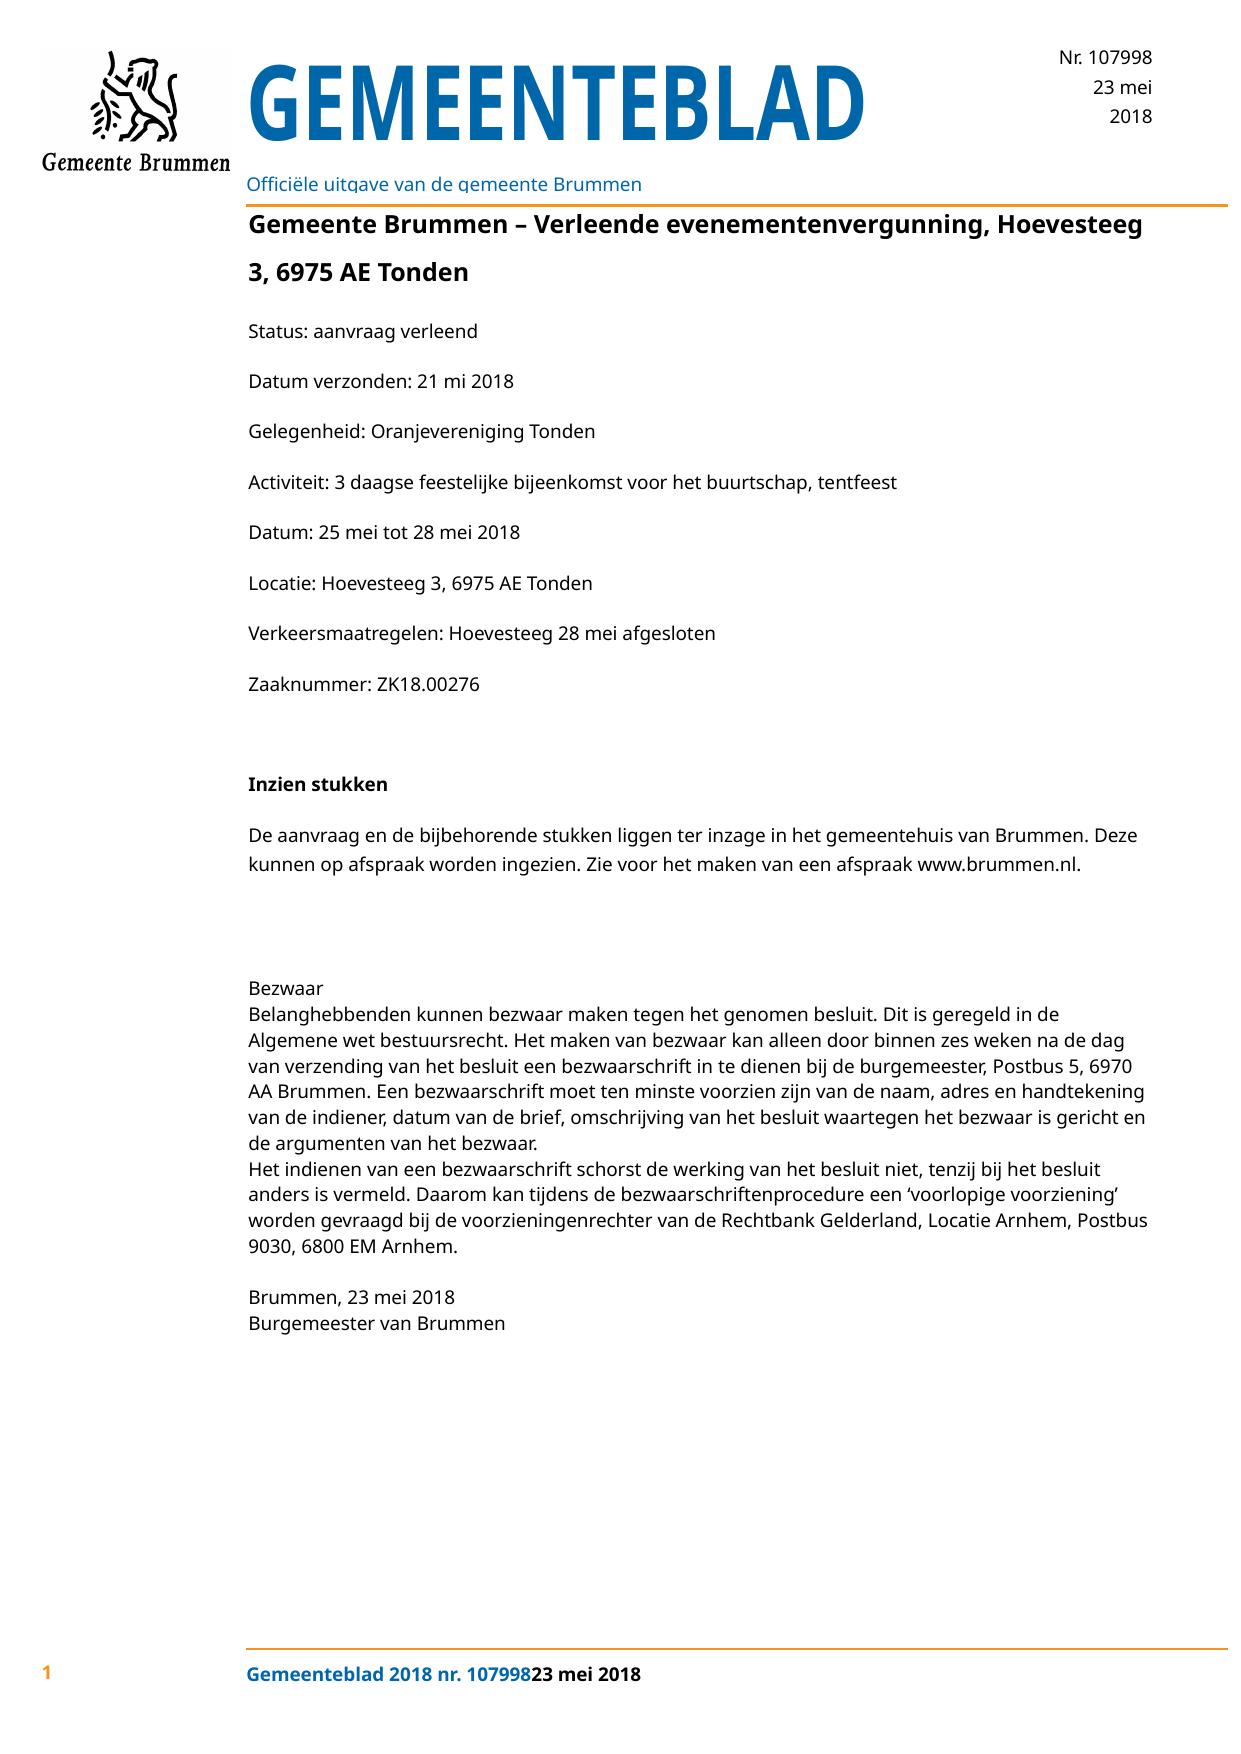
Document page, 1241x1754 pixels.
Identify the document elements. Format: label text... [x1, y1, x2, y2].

text Burgemeester van Brummen [248, 1310, 1152, 1336]
text Gemeente Brummen – Verleende evenementenvergunning, Hoevesteeg 3, 6975 AE Tonden [248, 207, 1152, 288]
text Belanghebbenden kunnen bezwaar maken tegen het genomen besluit. Dit is geregeld in de Algemene wet bestuursrecht. Het maken van bezwaar kan alleen door binnen zes weken na de dag van verzending van het besluit een bezwaarschrift in te dienen bij de burgemeester, Postbus 5, 6970 AA Brummen. Een bezwaarschrift moet ten minste voorzien zijn van de naam, adres en handtekening van de indiener, datum van de brief, omschrijving van het besluit waartegen het bezwaar is gericht en de argumenten van het bezwaar. [248, 1001, 1152, 1156]
text Activiteit: 3 daagse feestelijke bijeenkomst voor het buurtschap, tentfeest [248, 469, 1152, 495]
text Brummen, 23 mei 2018 [248, 1284, 1152, 1310]
text Verkeersmaatregelen: Hoevesteeg 28 mei afgesloten [248, 620, 1152, 646]
text Zaaknummer: ZK18.00276 [248, 671, 1152, 697]
text Inzien stukken [248, 772, 1152, 797]
text Het indienen van een bezwaarschrift schorst de werking van het besluit niet, tenzij bij het besluit anders is vermeld. Daarom kan tijdens de bezwaarschriftenprocedure een ‘voorlopige voorziening’ worden gevraagd bij de voorzieningenrechter van de Rechtbank Gelderland, Locatie Arnhem, Postbus 9030, 6800 EM Arnhem. [248, 1156, 1152, 1259]
text De aanvraag en de bijbehorende stukken liggen ter inzage in het gemeentehuis van Brummen. Deze kunnen op afspraak worden ingezien. Zie voor het maken van een afspraak www.brummen.nl. [248, 822, 1152, 877]
text Datum verzonden: 21 mi 2018 [248, 368, 1152, 394]
text Bezwaar [248, 976, 1152, 1001]
text Status: aanvraag verleend [248, 318, 1152, 344]
text Gelegenheid: Oranjevereniging Tonden [248, 419, 1152, 444]
text Locatie: Hoevesteeg 3, 6975 AE Tonden [248, 570, 1152, 596]
picture [41, 47, 231, 172]
text Datum: 25 mei tot 28 mei 2018 [248, 519, 1152, 545]
